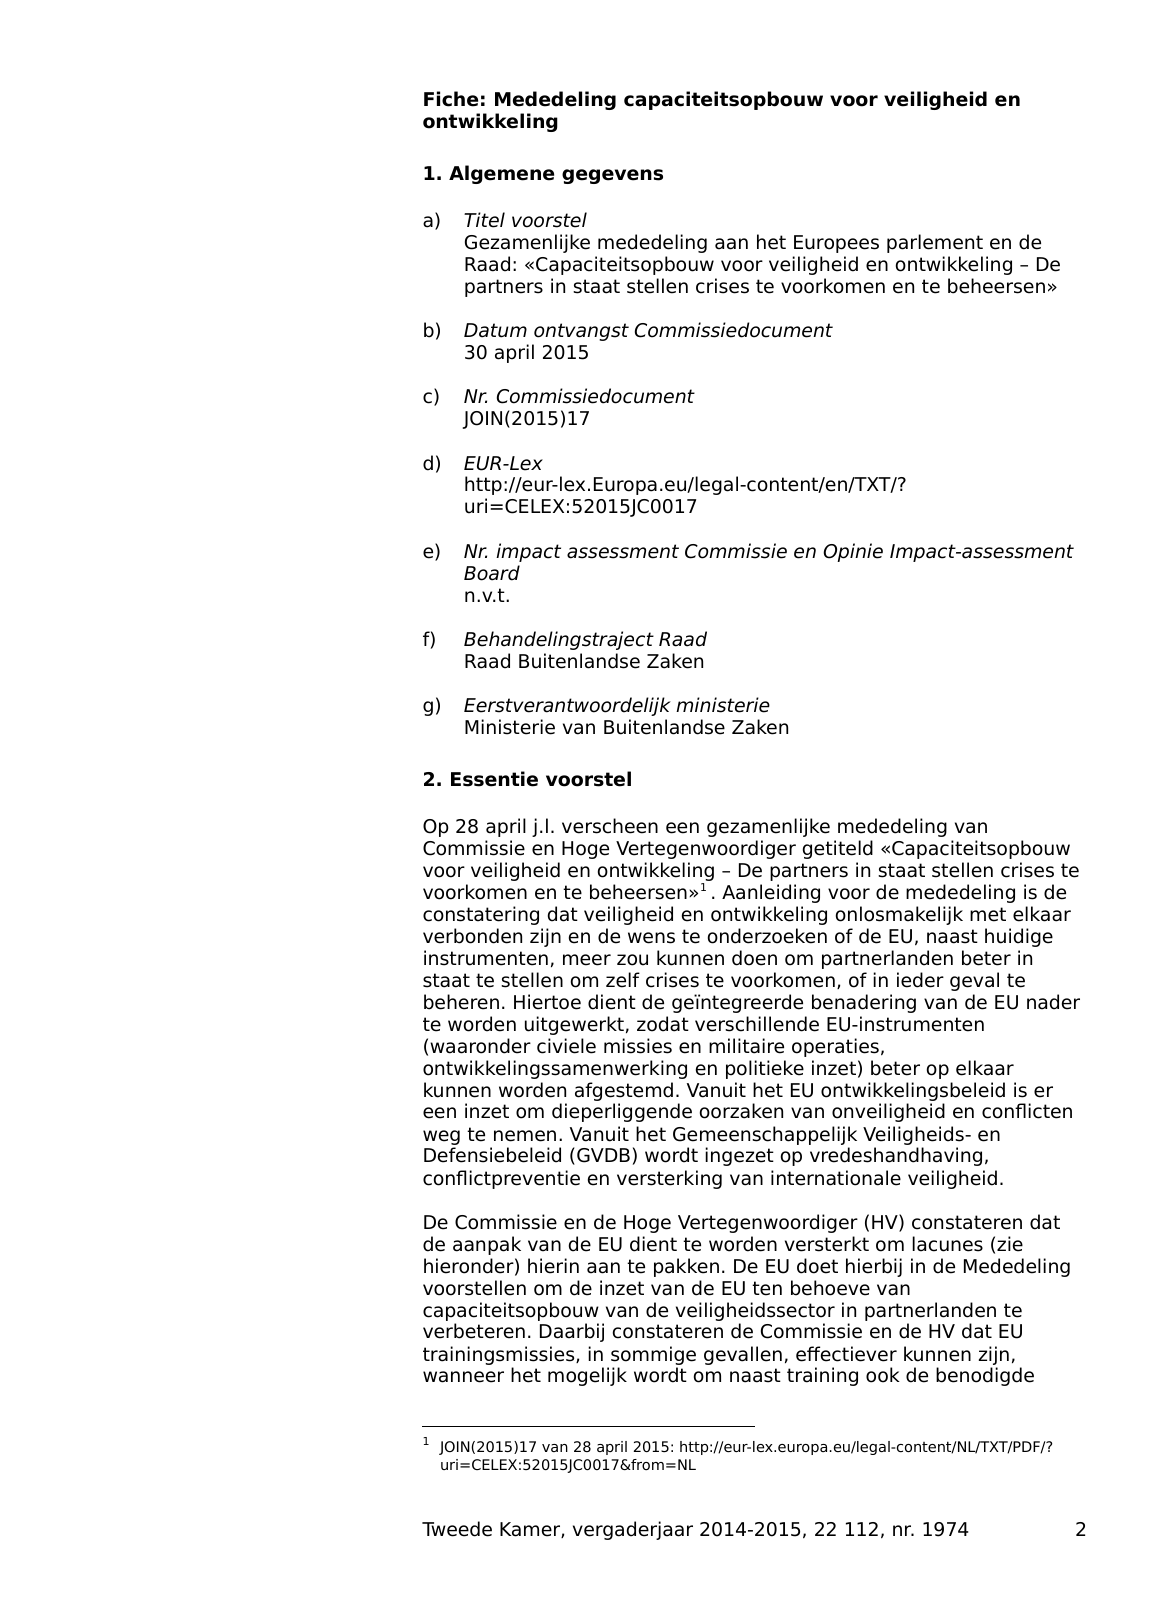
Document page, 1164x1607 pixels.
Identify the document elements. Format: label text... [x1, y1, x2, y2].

text 30 april 2015 [464, 342, 1087, 364]
text JOIN(2015)17 van 28 april 2015: http://eur-lex.europa.eu/legal-content/NL/TXT/PDF/?uri=CELEX:52015JC0017&from=NL [422, 1435, 1087, 1474]
text n.v.t. [464, 584, 1087, 606]
text e) Nr. impact assessment Commissie en Opinie Impact-assessment Board [422, 541, 1087, 584]
text Ministerie van Buitenlandse Zaken [464, 717, 1087, 739]
text b) Datum ontvangst Commissiedocument [422, 320, 1087, 342]
text c) Nr. Commissiedocument [422, 386, 1087, 408]
text d) EUR-Lex [422, 452, 1087, 474]
subtitle 1. Algemene gegevens [422, 163, 1087, 185]
text JOIN(2015)17 [464, 408, 1087, 430]
subtitle Fiche: Mededeling capaciteitsopbouw voor veiligheid en ontwikkeling [422, 89, 1087, 133]
text g) Eerstverantwoordelijk ministerie [422, 695, 1087, 717]
text a) Titel voorstel [422, 210, 1087, 232]
text Raad Buitenlandse Zaken [464, 651, 1087, 673]
text De Commissie en de Hoge Vertegenwoordiger (HV) constateren dat de aanpak van de EU dient te worden versterkt om lacunes (zie hieronder) hierin aan te pakken. De EU doet hierbij in de Mededeling voorstellen om de inzet van de EU ten behoeve van capaciteitsopbouw van de veiligheidssector in partnerlanden te verbeteren. Daarbij constateren de Commissie en de HV dat EU trainingsmissies, in sommige gevallen, effectiever kunnen zijn, wanneer het mogelijk wordt om naast training ook de benodigde [422, 1212, 1087, 1387]
text Op 28 april j.l. verscheen een gezamenlijke mededeling van Commissie en Hoge Vertegenwoordiger getiteld «Capaciteitsopbouw voor veiligheid en ontwikkeling – De partners in staat stellen crises te voorkomen en te beheersen». Aanleiding voor de mededeling is de constatering dat veiligheid en ontwikkeling onlosmakelijk met elkaar verbonden zijn en de wens te onderzoeken of de EU, naast huidige instrumenten, meer zou kunnen doen om partnerlanden beter in staat te stellen om zelf crises te voorkomen, of in ieder geval te beheren. Hiertoe dient de geïntegreerde benadering van de EU nader te worden uitgewerkt, zodat verschillende EU-instrumenten (waaronder civiele missies en militaire operaties, ontwikkelingssamenwerking en politieke inzet) beter op elkaar kunnen worden afgestemd. Vanuit het EU ontwikkelingsbeleid is er een inzet om dieperliggende oorzaken van onveiligheid en conflicten weg te nemen. Vanuit het Gemeenschappelijk Veiligheids- en Defensiebeleid (GVDB) wordt ingezet op vredeshandhaving, conflictpreventie en versterking van internationale veiligheid. [422, 816, 1087, 1189]
text Gezamenlijke mededeling aan het Europees parlement en de Raad: «Capaciteitsopbouw voor veiligheid en ontwikkeling – De partners in staat stellen crises te voorkomen en te beheersen» [464, 232, 1087, 298]
subtitle 2. Essentie voorstel [422, 769, 1087, 791]
text f) Behandelingstraject Raad [422, 629, 1087, 651]
text http://eur-lex.Europa.eu/legal-content/en/TXT/?uri=CELEX:52015JC0017 [464, 474, 1087, 518]
